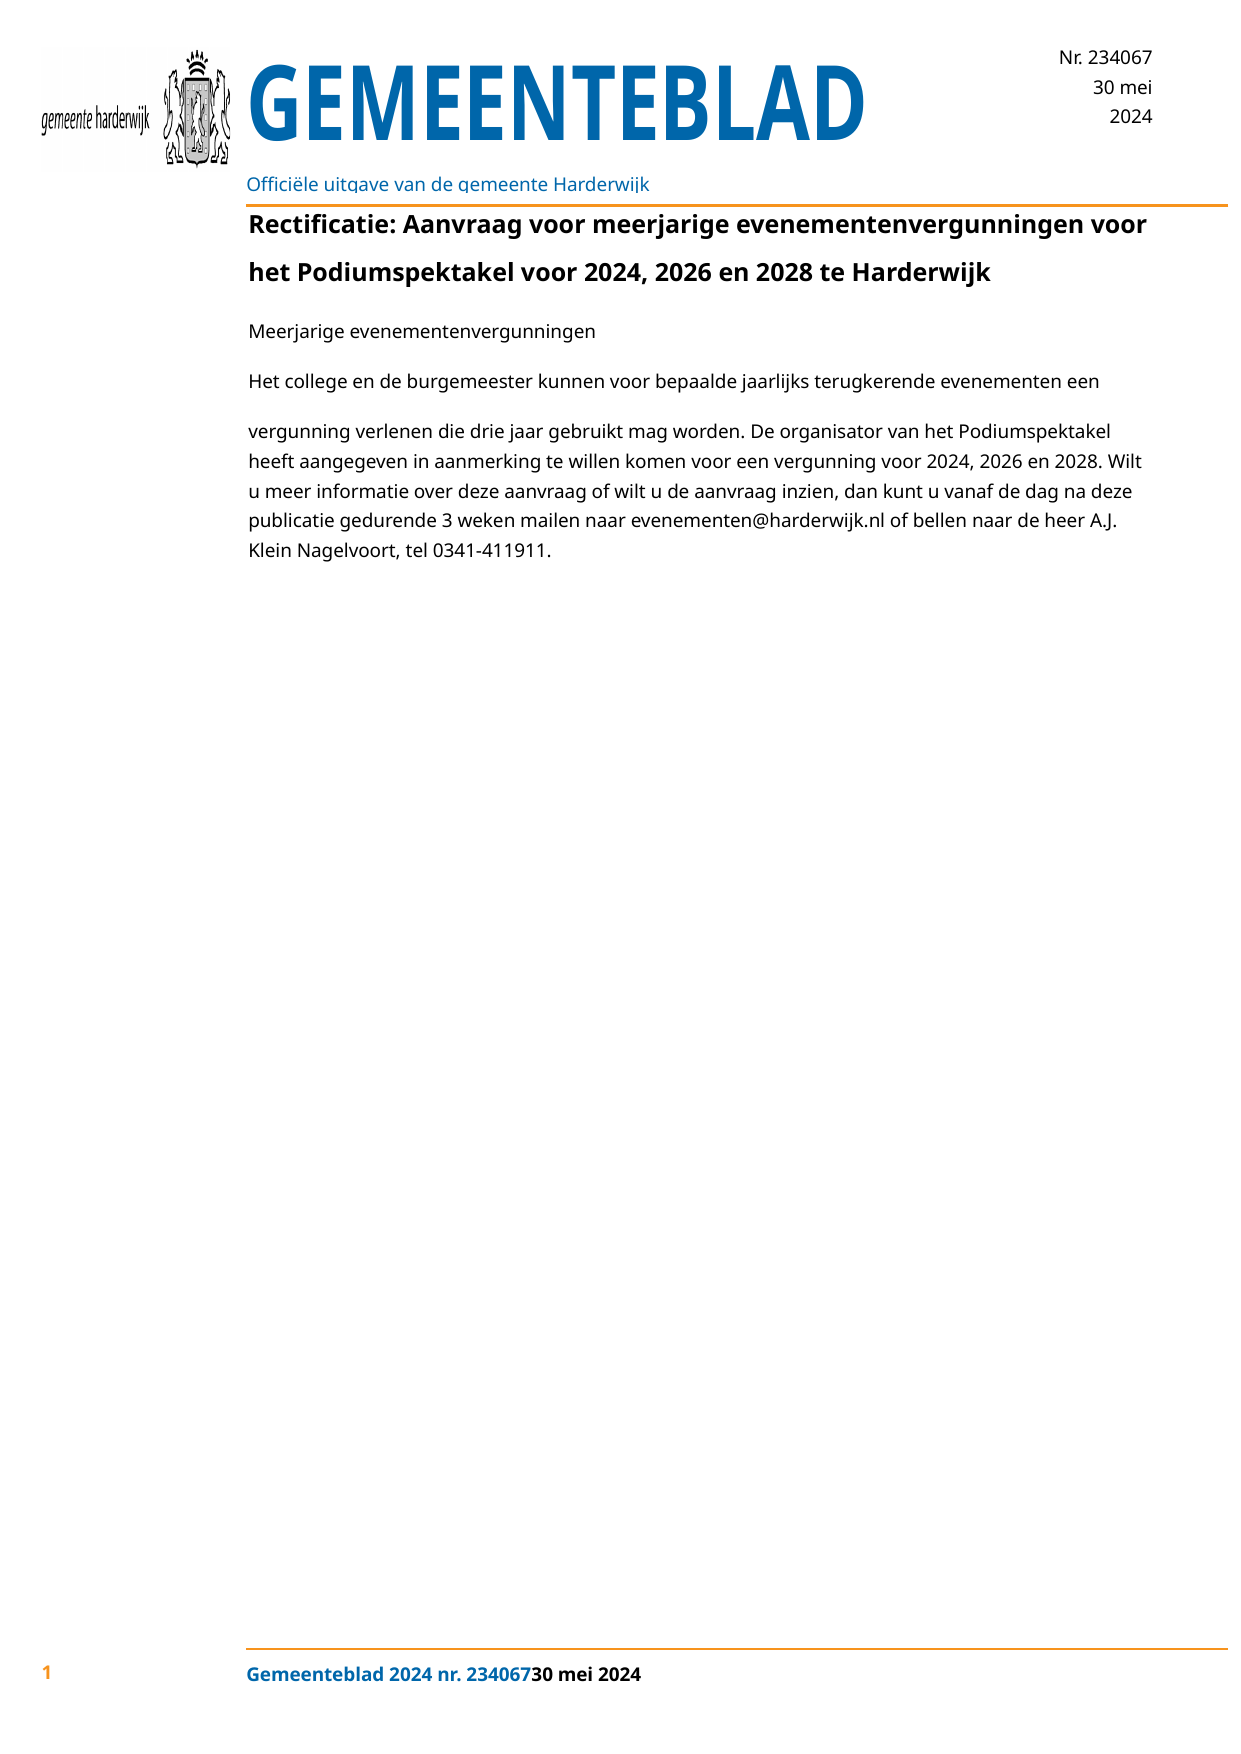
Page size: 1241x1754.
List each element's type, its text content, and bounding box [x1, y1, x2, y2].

picture [41, 47, 231, 172]
text Meerjarige evenementenvergunningen [248, 318, 1152, 344]
text vergunning verlenen die drie jaar gebruikt mag worden. De organisator van het Podiumspektakel heeft aangegeven in aanmerking te willen komen voor een vergunning voor 2024, 2026 en 2028. Wilt u meer informatie over deze aanvraag of wilt u de aanvraag inzien, dan kunt u vanaf de dag na deze publicatie gedurende 3 weken mailen naar evenementen@harderwijk.nl of bellen naar de heer A.J. Klein Nagelvoort, tel 0341-411911. [248, 419, 1152, 563]
text Het college en de burgemeester kunnen voor bepaalde jaarlijks terugkerende evenementen een [248, 368, 1152, 394]
text Rectificatie: Aanvraag voor meerjarige evenementenvergunningen voor het Podiumspektakel voor 2024, 2026 en 2028 te Harderwijk [248, 207, 1152, 288]
